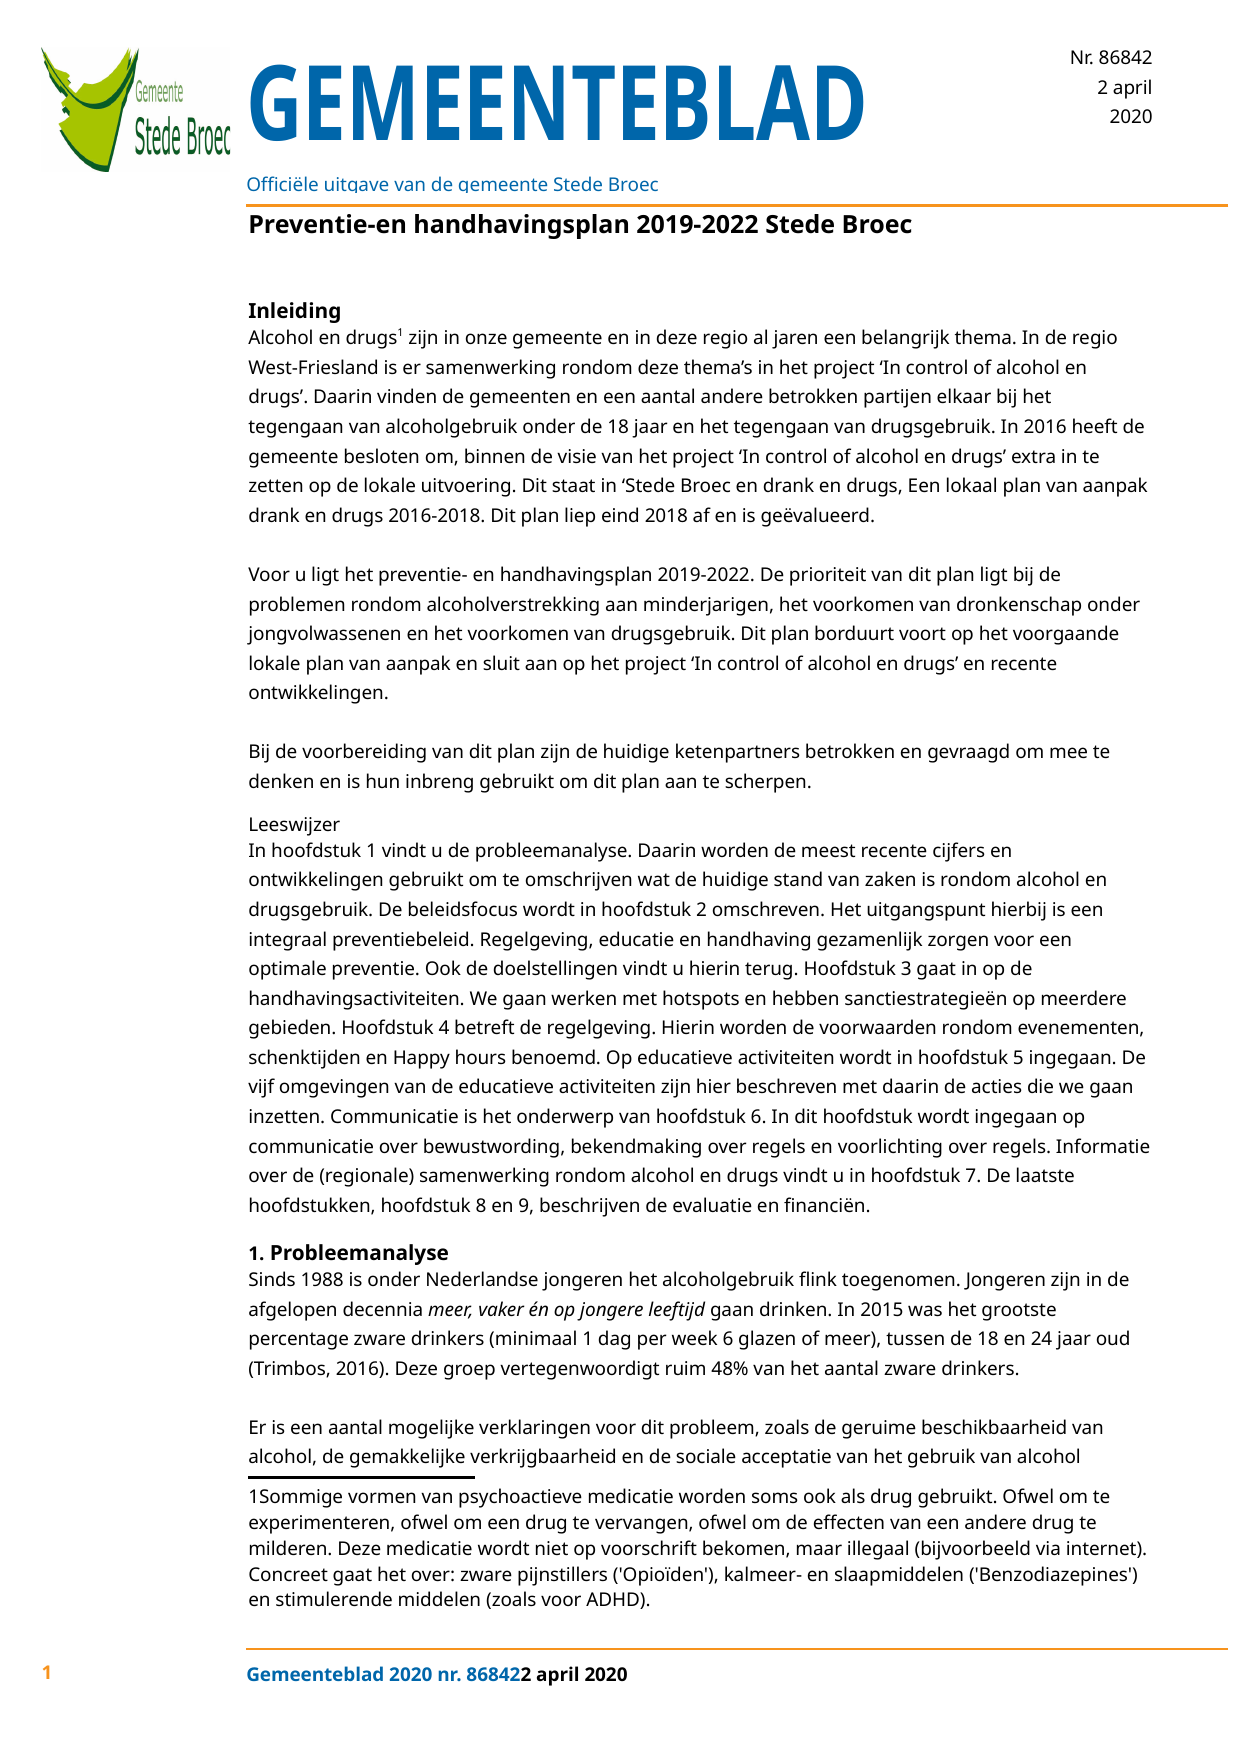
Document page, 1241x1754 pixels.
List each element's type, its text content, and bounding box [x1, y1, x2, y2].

text Voor u ligt het preventie- en handhavingsplan 2019-2022. De prioriteit van dit plan ligt bij de problemen rondom alcoholverstrekking aan minderjarigen, het voorkomen van dronkenschap onder jongvolwassenen en het voorkomen van drugsgebruik. Dit plan borduurt voort op het voorgaande lokale plan van aanpak en sluit aan op het project ‘In control of alcohol en drugs’ en recente ontwikkelingen. [248, 561, 1152, 705]
text Alcohol en drugs zijn in onze gemeente en in deze regio al jaren een belangrijk thema. In de regio West-Friesland is er samenwerking rondom deze thema’s in het project ‘In control of alcohol en drugs’. Daarin vinden de gemeenten en een aantal andere betrokken partijen elkaar bij het tegengaan van alcoholgebruik onder de 18 jaar en het tegengaan van drugsgebruik. In 2016 heeft de gemeente besloten om, binnen de visie van het project ‘In control of alcohol en drugs’ extra in te zetten op de lokale uitvoering. Dit staat in ‘Stede Broec en drank en drugs, Een lokaal plan van aanpak drank en drugs 2016-2018. Dit plan liep eind 2018 af en is geëvalueerd. [248, 324, 1152, 528]
text In hoofdstuk 1 vindt u de probleemanalyse. Daarin worden de meest recente cijfers en ontwikkelingen gebruikt om te omschrijven wat de huidige stand van zaken is rondom alcohol en drugsgebruik. De beleidsfocus wordt in hoofdstuk 2 omschreven. Het uitgangspunt hierbij is een integraal preventiebeleid. Regelgeving, educatie en handhaving gezamenlijk zorgen voor een optimale preventie. Ook de doelstellingen vindt u hierin terug. Hoofdstuk 3 gaat in op de handhavingsactiviteiten. We gaan werken met hotspots en hebben sanctiestrategieën op meerdere gebieden. Hoofdstuk 4 betreft de regelgeving. Hierin worden de voorwaarden rondom evenementen, schenktijden en Happy hours benoemd. Op educatieve activiteiten wordt in hoofdstuk 5 ingegaan. De vijf omgevingen van de educatieve activiteiten zijn hier beschreven met daarin de acties die we gaan inzetten. Communicatie is het onderwerp van hoofdstuk 6. In dit hoofdstuk wordt ingegaan op communicatie over bewustwording, bekendmaking over regels en voorlichting over regels. Informatie over de (regionale) samenwerking rondom alcohol en drugs vindt u in hoofdstuk 7. De laatste hoofdstukken, hoofdstuk 8 en 9, beschrijven de evaluatie en financiën. [248, 837, 1152, 1218]
text Inleiding [248, 296, 1152, 324]
text Sommige vormen van psychoactieve medicatie worden soms ook als drug gebruikt. Ofwel om te experimenteren, ofwel om een drug te vervangen, ofwel om de effecten van een andere drug te milderen. Deze medicatie wordt niet op voorschrift bekomen, maar illegaal (bijvoorbeeld via internet). Concreet gaat het over: zware pijnstillers ('Opioïden'), kalmeer- en slaapmiddelen ('Benzodiazepines') en stimulerende middelen (zoals voor ADHD). [248, 1483, 1152, 1612]
text Bij de voorbereiding van dit plan zijn de huidige ketenpartners betrokken en gevraagd om mee te denken en is hun inbreng gebruikt om dit plan aan te scherpen. [248, 739, 1152, 794]
text Leeswijzer [248, 811, 1152, 837]
picture [41, 47, 231, 172]
text Preventie-en handhavingsplan 2019-2022 Stede Broec [248, 207, 1152, 241]
text Sinds 1988 is onder Nederlandse jongeren het alcoholgebruik flink toegenomen. Jongeren zijn in de afgelopen decennia meer, vaker én op jongere leeftijd gaan drinken. In 2015 was het grootste percentage zware drinkers (minimaal 1 dag per week 6 glazen of meer), tussen de 18 en 24 jaar oud (Trimbos, 2016). Deze groep vertegenwoordigt ruim 48% van het aantal zware drinkers. [248, 1266, 1152, 1381]
text 1. Probleemanalyse [248, 1238, 1152, 1266]
text Er is een aantal mogelijke verklaringen voor dit probleem, zoals de geruime beschikbaarheid van alcohol, de gemakkelijke verkrijgbaarheid en de sociale acceptatie van het gebruik van alcohol [248, 1414, 1152, 1469]
